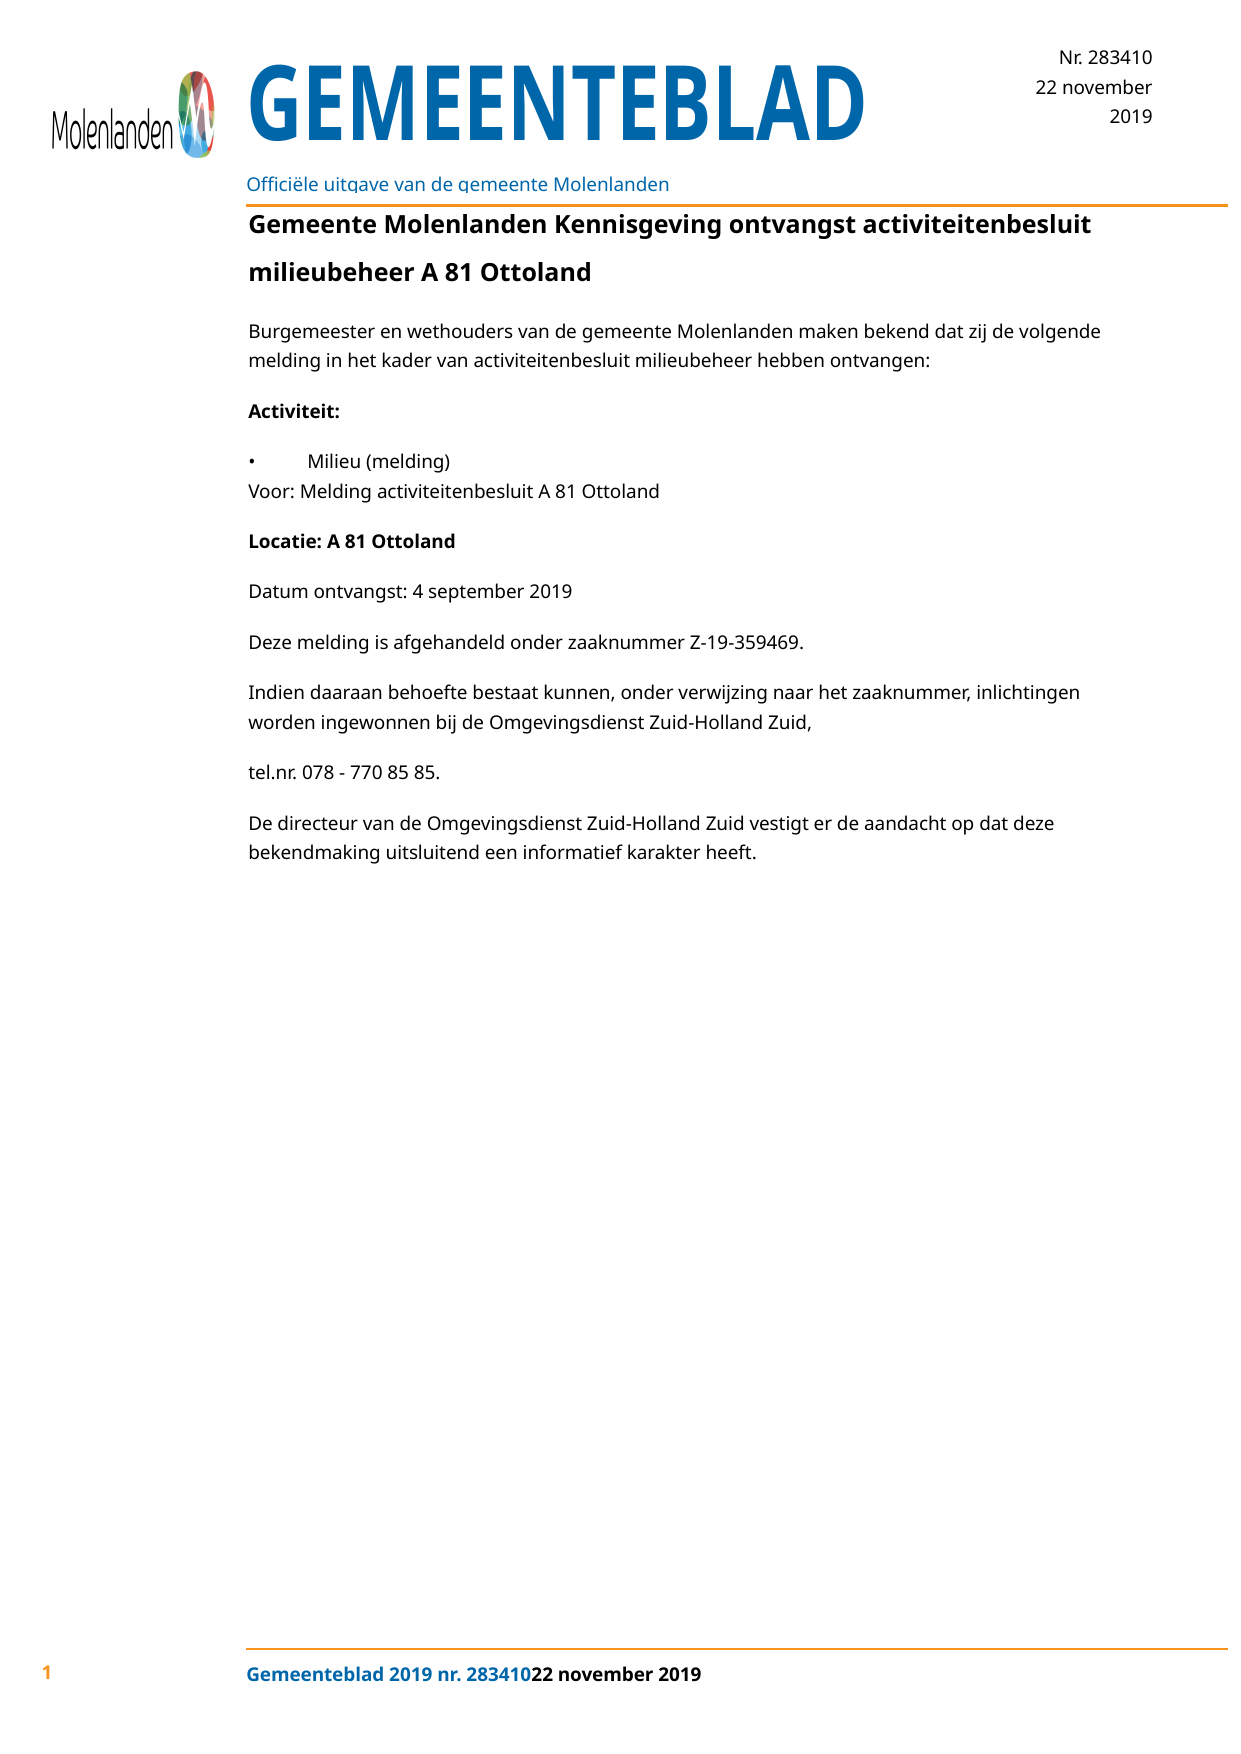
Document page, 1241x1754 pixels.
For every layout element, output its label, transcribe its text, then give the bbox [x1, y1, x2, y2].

text Activiteit: [248, 398, 1152, 424]
text Indien daaraan behoefte bestaat kunnen, onder verwijzing naar het zaaknummer, inlichtingen worden ingewonnen bij de Omgevingsdienst Zuid-Holland Zuid, [248, 679, 1152, 735]
text Burgemeester en wethouders van de gemeente Molenlanden maken bekend dat zij de volgende melding in het kader van activiteitenbesluit milieubeheer hebben ontvangen: [248, 318, 1152, 373]
list Milieu (melding) [248, 448, 1152, 474]
text tel.nr. 078 - 770 85 85. [248, 759, 1152, 785]
text Voor: Melding activiteitenbesluit A 81 Ottoland [248, 478, 1152, 504]
text De directeur van de Omgevingsdienst Zuid-Holland Zuid vestigt er de aandacht op dat deze bekendmaking uitsluitend een informatief karakter heeft. [248, 810, 1152, 865]
text Locatie: A 81 Ottoland [248, 528, 1152, 554]
text Datum ontvangst: 4 september 2019 [248, 579, 1152, 604]
picture [41, 47, 231, 172]
text Deze melding is afgehandeld onder zaaknummer Z-19-359469. [248, 629, 1152, 655]
text Gemeente Molenlanden Kennisgeving ontvangst activiteitenbesluit milieubeheer A 81 Ottoland [248, 207, 1152, 288]
